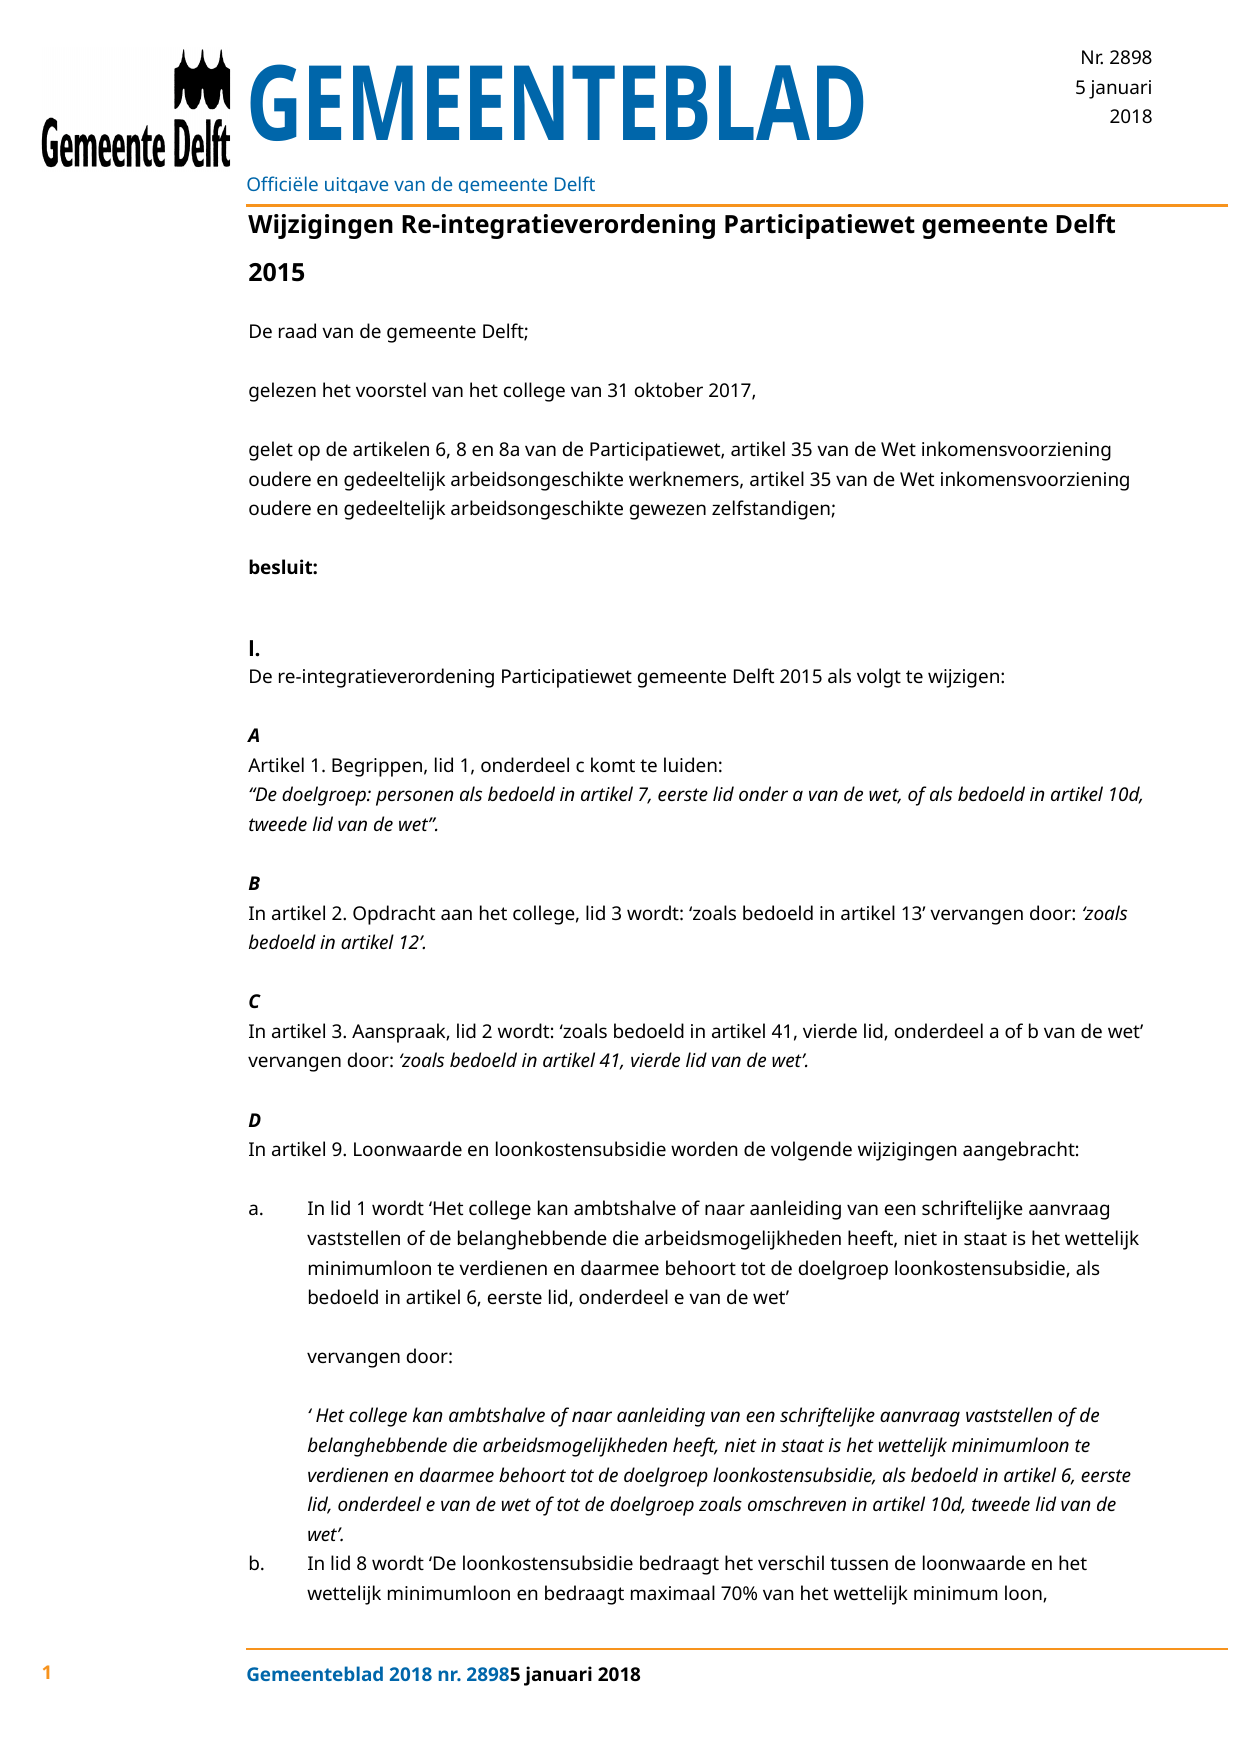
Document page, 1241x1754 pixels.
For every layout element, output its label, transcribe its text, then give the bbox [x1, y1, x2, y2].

text B [248, 870, 1152, 896]
text In artikel 2. Opdracht aan het college, lid 3 wordt: ‘zoals bedoeld in artikel 13’ vervangen door: ‘zoals bedoeld in artikel 12’. [248, 900, 1152, 955]
text gelet op de artikelen 6, 8 en 8a van de Participatiewet, artikel 35 van de Wet inkomensvoorziening oudere en gedeeltelijk arbeidsongeschikte werknemers, artikel 35 van de Wet inkomensvoorziening oudere en gedeeltelijk arbeidsongeschikte gewezen zelfstandigen; [248, 436, 1152, 521]
text besluit: [248, 554, 1152, 580]
text De raad van de gemeente Delft; [248, 318, 1152, 344]
list In lid 1 wordt ‘Het college kan ambtshalve of naar aanleiding van een schriftelijke aanvraag vaststellen of de belanghebbende die arbeidsmogelijkheden heeft, niet in staat is het wettelijk minimumloon te verdienen en daarmee behoort tot de doelgroep loonkostensubsidie, als bedoeld in artikel 6, eerste lid, onderdeel e van de wet’ [248, 1196, 1152, 1310]
text Artikel 1. Begrippen, lid 1, onderdeel c komt te luiden: [248, 752, 1152, 777]
text De re-integratieverordening Participatiewet gemeente Delft 2015 als volgt te wijzigen: [248, 663, 1152, 689]
text A [248, 722, 1152, 748]
text D [248, 1107, 1152, 1132]
text C [248, 988, 1152, 1014]
text In artikel 3. Aanspraak, lid 2 wordt: ‘zoals bedoeld in artikel 41, vierde lid, onderdeel a of b van de wet’ vervangen door: ‘zoals bedoeld in artikel 41, vierde lid van de wet’. [248, 1018, 1152, 1073]
text gelezen het voorstel van het college van 31 oktober 2017, [248, 377, 1152, 403]
list In lid 8 wordt ‘De loonkostensubsidie bedraagt het verschil tussen de loonwaarde en het wettelijk minimumloon en bedraagt maximaal 70% van het wettelijk minimum loon, [248, 1551, 1152, 1606]
list ‘ Het college kan ambtshalve of naar aanleiding van een schriftelijke aanvraag vaststellen of de belanghebbende die arbeidsmogelijkheden heeft, niet in staat is het wettelijk minimumloon te verdienen en daarmee behoort tot de doelgroep loonkostensubsidie, als bedoeld in artikel 6, eerste lid, onderdeel e van de wet of tot de doelgroep zoals omschreven in artikel 10d, tweede lid van de wet’. [248, 1403, 1152, 1547]
picture [41, 47, 231, 172]
text Wijzigingen Re-integratieverordening Participatiewet gemeente Delft 2015 [248, 207, 1152, 288]
text In artikel 9. Loonwaarde en loonkostensubsidie worden de volgende wijzigingen aangebracht: [248, 1136, 1152, 1162]
text l. [248, 634, 1152, 663]
list vervangen door: [248, 1343, 1152, 1369]
text “De doelgroep: personen als bedoeld in artikel 7, eerste lid onder a van de wet, of als bedoeld in artikel 10d, tweede lid van de wet”. [248, 781, 1152, 837]
